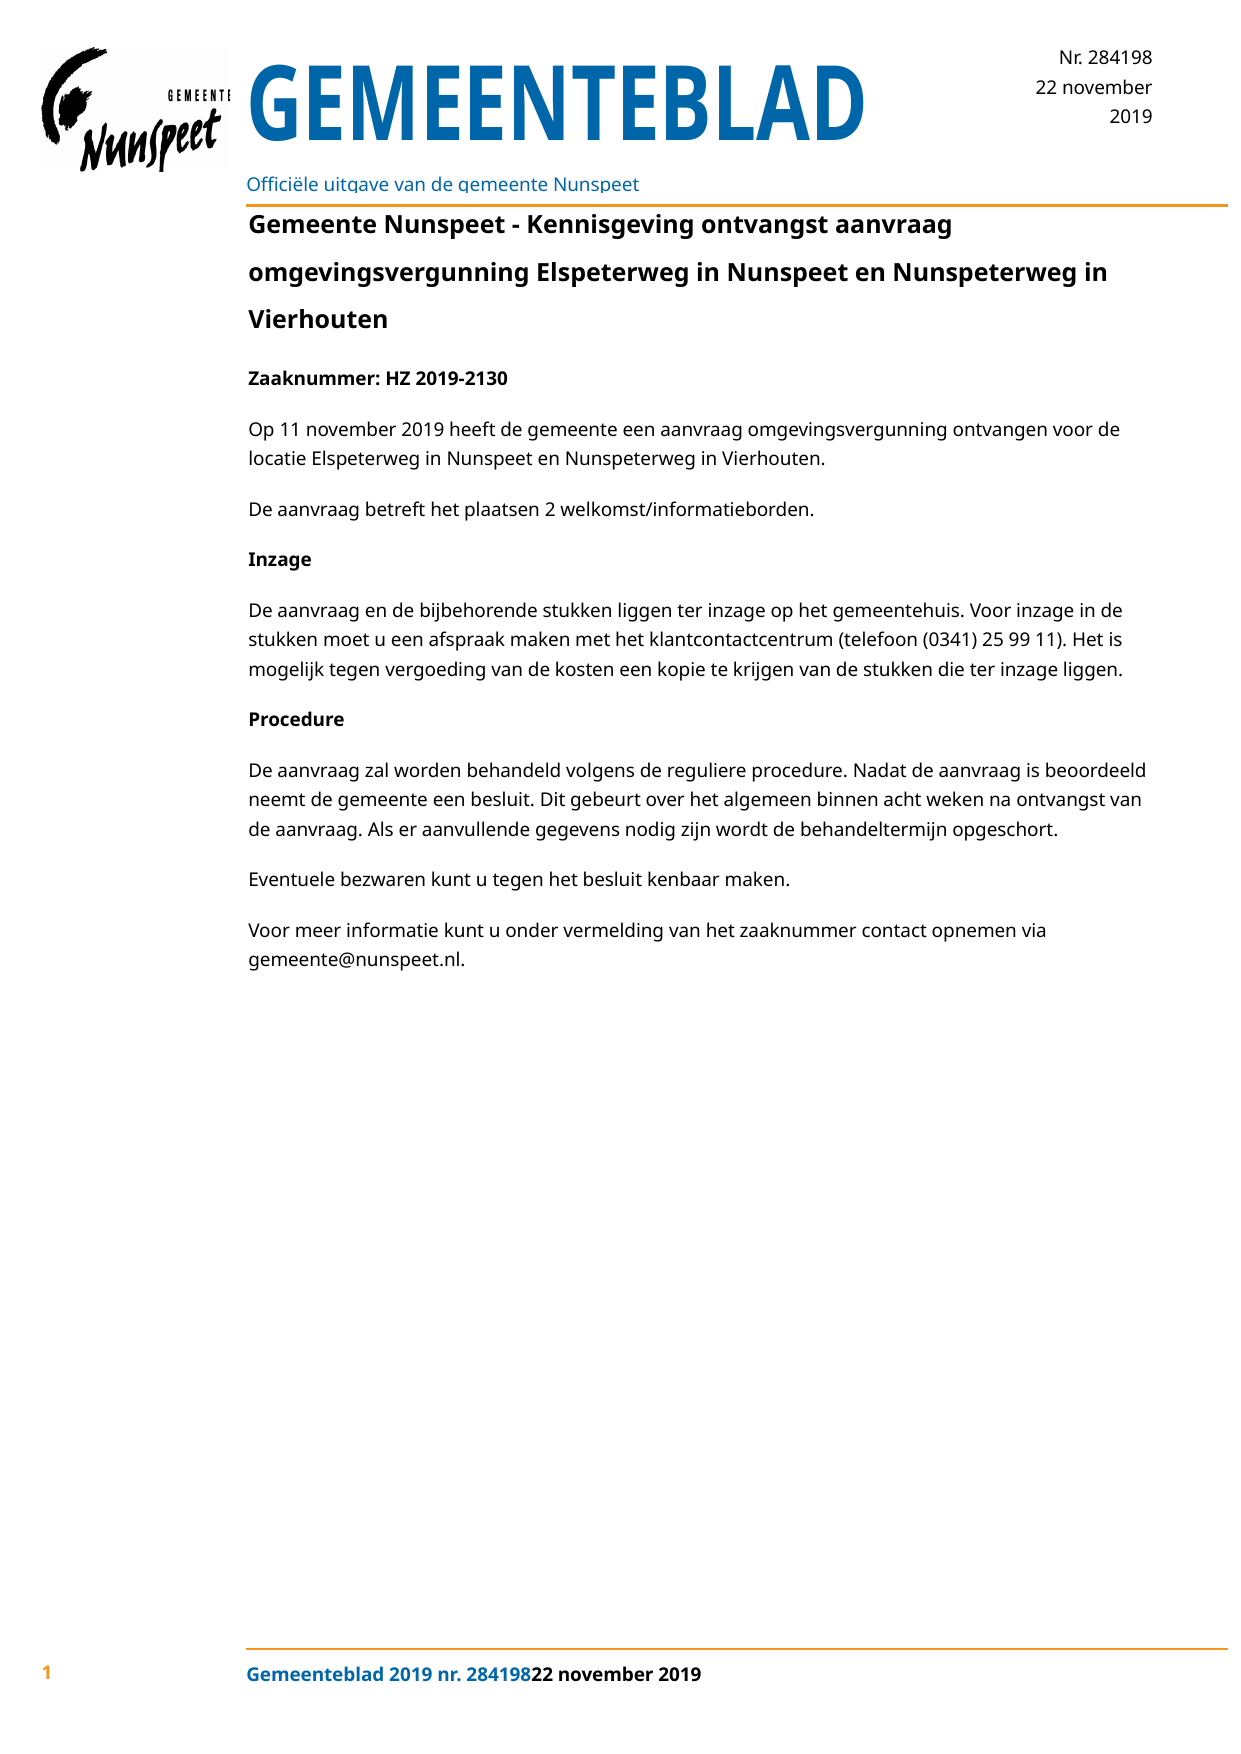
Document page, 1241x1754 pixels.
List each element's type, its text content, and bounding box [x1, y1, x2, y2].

text De aanvraag betreft het plaatsen 2 welkomst/informatieborden. [248, 496, 1152, 522]
text De aanvraag zal worden behandeld volgens de reguliere procedure. Nadat de aanvraag is beoordeeld neemt de gemeente een besluit. Dit gebeurt over het algemeen binnen acht weken na ontvangst van de aanvraag. Als er aanvullende gegevens nodig zijn wordt de behandeltermijn opgeschort. [248, 757, 1152, 842]
text Procedure [248, 706, 1152, 732]
text Zaaknummer: HZ 2019-2130 [248, 366, 1152, 391]
text Voor meer informatie kunt u onder vermelding van het zaaknummer contact opnemen via gemeente@nunspeet.nl. [248, 917, 1152, 972]
text De aanvraag en de bijbehorende stukken liggen ter inzage op het gemeentehuis. Voor inzage in de stukken moet u een afspraak maken met het klantcontactcentrum (telefoon (0341) 25 99 11). Het is mogelijk tegen vergoeding van de kosten een kopie te krijgen van de stukken die ter inzage liggen. [248, 597, 1152, 682]
text Inzage [248, 546, 1152, 572]
text Eventuele bezwaren kunt u tegen het besluit kenbaar maken. [248, 866, 1152, 892]
picture [41, 47, 231, 172]
text Op 11 november 2019 heeft de gemeente een aanvraag omgevingsvergunning ontvangen voor de locatie Elspeterweg in Nunspeet en Nunspeterweg in Vierhouten. [248, 416, 1152, 471]
text Gemeente Nunspeet - Kennisgeving ontvangst aanvraag omgevingsvergunning Elspeterweg in Nunspeet en Nunspeterweg in Vierhouten [248, 207, 1152, 336]
